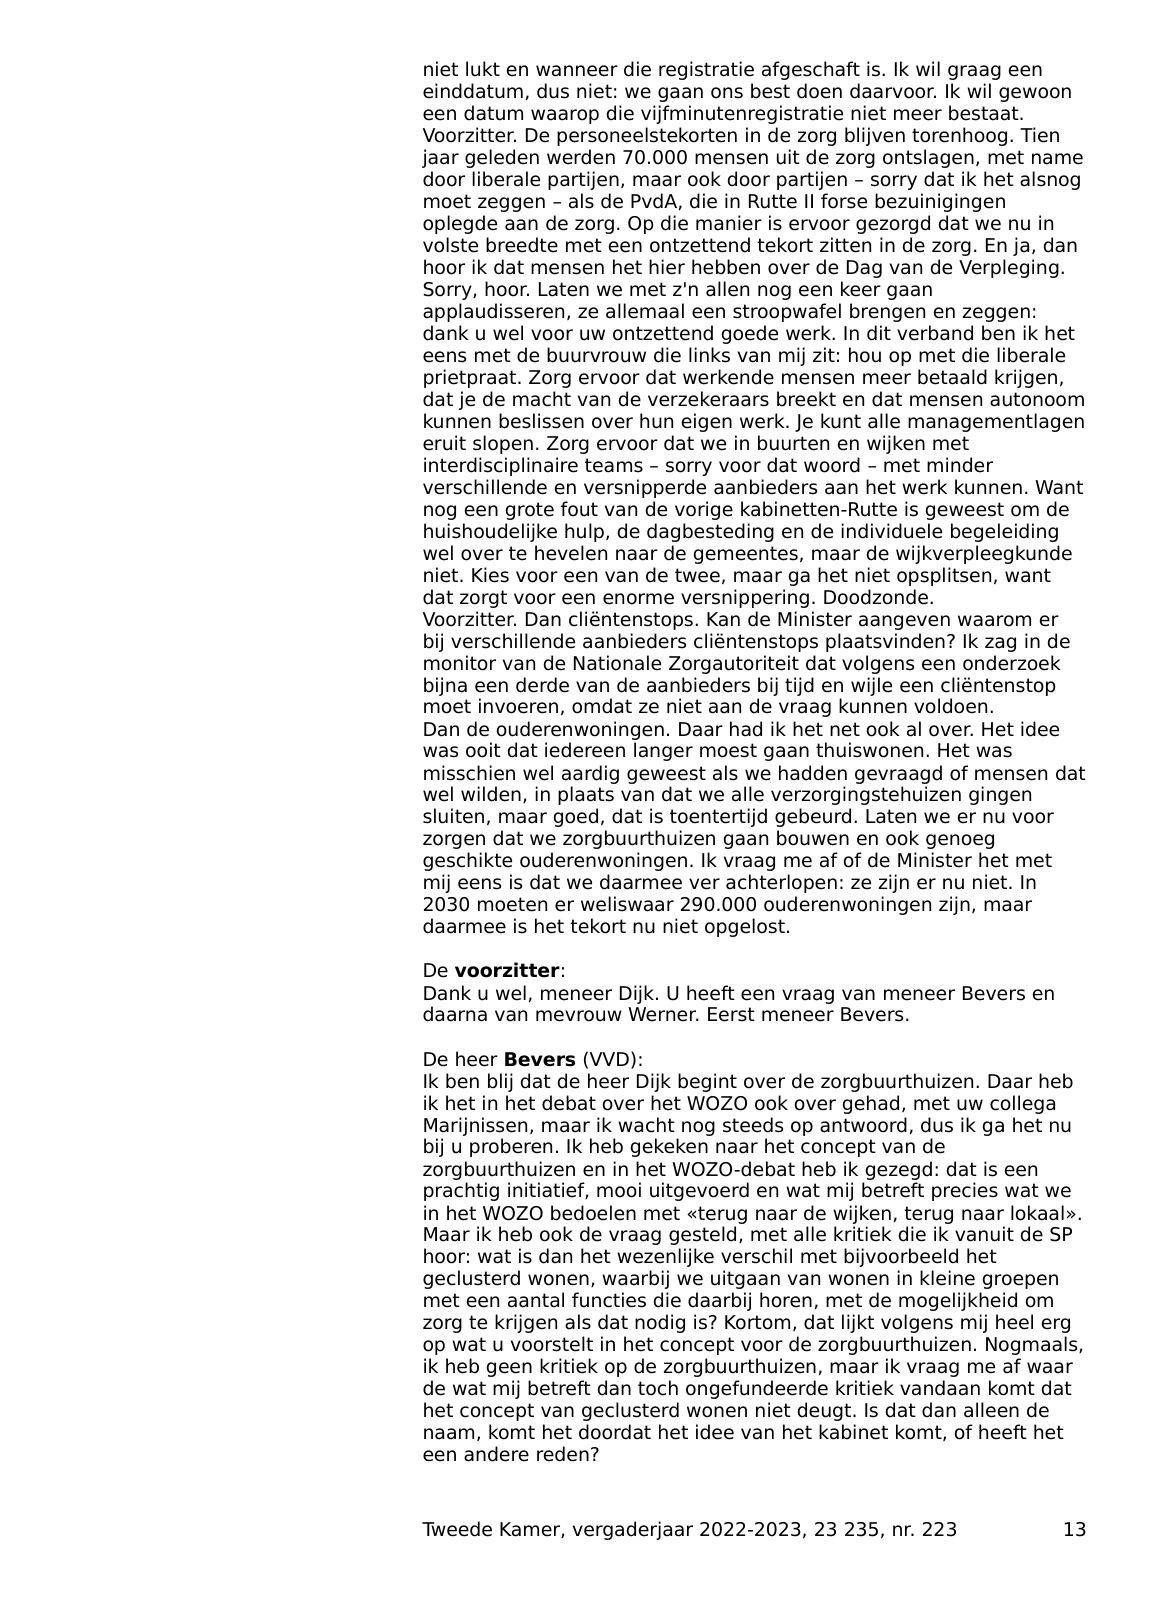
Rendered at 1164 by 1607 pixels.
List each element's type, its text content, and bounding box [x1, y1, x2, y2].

text Ik ben blij dat de heer Dijk begint over de zorgbuurthuizen. Daar heb ik het in het debat over het WOZO ook over gehad, met uw collega Marijnissen, maar ik wacht nog steeds op antwoord, dus ik ga het nu bij u proberen. Ik heb gekeken naar het concept van de zorgbuurthuizen en in het WOZO-debat heb ik gezegd: dat is een prachtig initiatief, mooi uitgevoerd en wat mij betreft precies wat we in het WOZO bedoelen met «terug naar de wijken, terug naar lokaal». Maar ik heb ook de vraag gesteld, met alle kritiek die ik vanuit de SP hoor: wat is dan het wezenlijke verschil met bijvoorbeeld het geclusterd wonen, waarbij we uitgaan van wonen in kleine groepen met een aantal functies die daarbij horen, met de mogelijkheid om zorg te krijgen als dat nodig is? Kortom, dat lijkt volgens mij heel erg op wat u voorstelt in het concept voor de zorgbuurthuizen. Nogmaals, ik heb geen kritiek op de zorgbuurthuizen, maar ik vraag me af waar de wat mij betreft dan toch ongefundeerde kritiek vandaan komt dat het concept van geclusterd wonen niet deugt. Is dat dan alleen de naam, komt het doordat het idee van het kabinet komt, of heeft het een andere reden? [422, 1071, 1087, 1466]
text Voorzitter. Dan cliëntenstops. Kan de Minister aangeven waarom er bij verschillende aanbieders cliëntenstops plaatsvinden? Ik zag in de monitor van de Nationale Zorgautoriteit dat volgens een onderzoek bijna een derde van de aanbieders bij tijd en wijle een cliëntenstop moet invoeren, omdat ze niet aan de vraag kunnen voldoen. [422, 608, 1087, 718]
text niet lukt en wanneer die registratie afgeschaft is. Ik wil graag een einddatum, dus niet: we gaan ons best doen daarvoor. Ik wil gewoon een datum waarop die vijfminutenregistratie niet meer bestaat. [422, 59, 1087, 125]
text De heer Bevers (VVD): [422, 1048, 1087, 1071]
text De voorzitter: [422, 960, 1087, 982]
text Dan de ouderenwoningen. Daar had ik het net ook al over. Het idee was ooit dat iedereen langer moest gaan thuiswonen. Het was misschien wel aardig geweest als we hadden gevraagd of mensen dat wel wilden, in plaats van dat we alle verzorgingstehuizen gingen sluiten, maar goed, dat is toentertijd gebeurd. Laten we er nu voor zorgen dat we zorgbuurthuizen gaan bouwen en ook genoeg geschikte ouderenwoningen. Ik vraag me af of de Minister het met mij eens is dat we daarmee ver achterlopen: ze zijn er nu niet. In 2030 moeten er weliswaar 290.000 ouderenwoningen zijn, maar daarmee is het tekort nu niet opgelost. [422, 718, 1087, 938]
text Voorzitter. De personeelstekorten in de zorg blijven torenhoog. Tien jaar geleden werden 70.000 mensen uit de zorg ontslagen, met name door liberale partijen, maar ook door partijen – sorry dat ik het alsnog moet zeggen – als de PvdA, die in Rutte II forse bezuinigingen oplegde aan de zorg. Op die manier is ervoor gezorgd dat we nu in volste breedte met een ontzettend tekort zitten in de zorg. En ja, dan hoor ik dat mensen het hier hebben over de Dag van de Verpleging. Sorry, hoor. Laten we met z'n allen nog een keer gaan applaudisseren, ze allemaal een stroopwafel brengen en zeggen: dank u wel voor uw ontzettend goede werk. In dit verband ben ik het eens met de buurvrouw die links van mij zit: hou op met die liberale prietpraat. Zorg ervoor dat werkende mensen meer betaald krijgen, dat je de macht van de verzekeraars breekt en dat mensen autonoom kunnen beslissen over hun eigen werk. Je kunt alle managementlagen eruit slopen. Zorg ervoor dat we in buurten en wijken met interdisciplinaire teams – sorry voor dat woord – met minder verschillende en versnipperde aanbieders aan het werk kunnen. Want nog een grote fout van de vorige kabinetten-Rutte is geweest om de huishoudelijke hulp, de dagbesteding en de individuele begeleiding wel over te hevelen naar de gemeentes, maar de wijkverpleegkunde niet. Kies voor een van de twee, maar ga het niet opsplitsen, want dat zorgt voor een enorme versnippering. Doodzonde. [422, 125, 1087, 608]
text Dank u wel, meneer Dijk. U heeft een vraag van meneer Bevers en daarna van mevrouw Werner. Eerst meneer Bevers. [422, 982, 1087, 1026]
